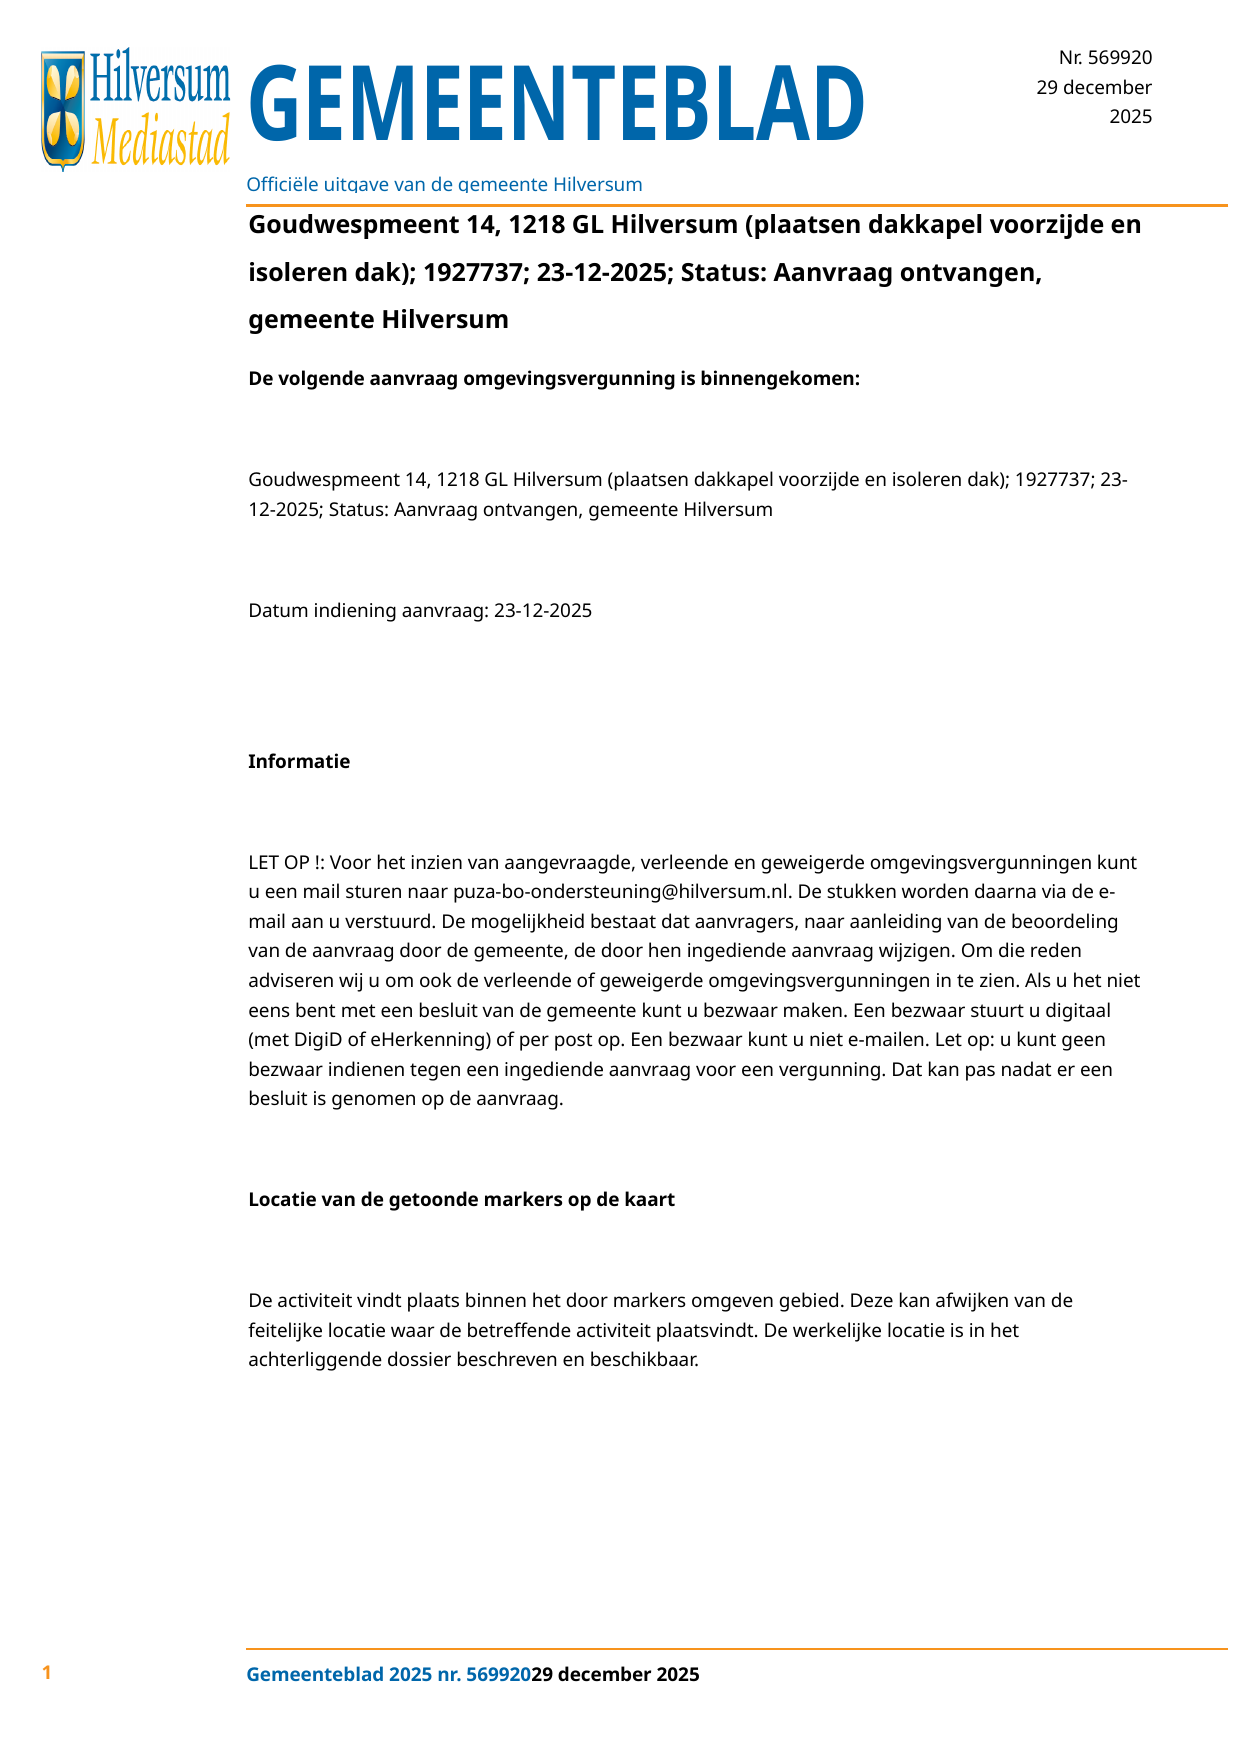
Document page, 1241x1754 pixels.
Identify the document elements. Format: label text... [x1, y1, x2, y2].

text De activiteit vindt plaats binnen het door markers omgeven gebied. Deze kan afwijken van de feitelijke locatie waar de betreffende activiteit plaatsvindt. De werkelijke locatie is in het achterliggende dossier beschreven en beschikbaar. [248, 1287, 1152, 1372]
text Locatie van de getoonde markers op de kaart [248, 1186, 1152, 1212]
text LET OP !: Voor het inzien van aangevraagde, verleende en geweigerde omgevingsvergunningen kunt u een mail sturen naar puza-bo-ondersteuning@hilversum.nl. De stukken worden daarna via de e-mail aan u verstuurd. De mogelijkheid bestaat dat aanvragers, naar aanleiding van de beoordeling van de aanvraag door de gemeente, de door hen ingediende aanvraag wijzigen. Om die reden adviseren wij u om ook de verleende of geweigerde omgevingsvergunningen in te zien. Als u het niet eens bent met een besluit van de gemeente kunt u bezwaar maken. Een bezwaar stuurt u digitaal (met DigiD of eHerkenning) of per post op. Een bezwaar kunt u niet e-mailen. Let op: u kunt geen bezwaar indienen tegen een ingediende aanvraag voor een vergunning. Dat kan pas nadat er een besluit is genomen op de aanvraag. [248, 849, 1152, 1111]
text Goudwespmeent 14, 1218 GL Hilversum (plaatsen dakkapel voorzijde en isoleren dak); 1927737; 23-12-2025; Status: Aanvraag ontvangen, gemeente Hilversum [248, 466, 1152, 522]
text Goudwespmeent 14, 1218 GL Hilversum (plaatsen dakkapel voorzijde en isoleren dak); 1927737; 23-12-2025; Status: Aanvraag ontvangen, gemeente Hilversum [248, 207, 1152, 336]
text Informatie [248, 748, 1152, 774]
picture [41, 47, 231, 172]
text De volgende aanvraag omgevingsvergunning is binnengekomen: [248, 366, 1152, 391]
text Datum indiening aanvraag: 23-12-2025 [248, 597, 1152, 622]
